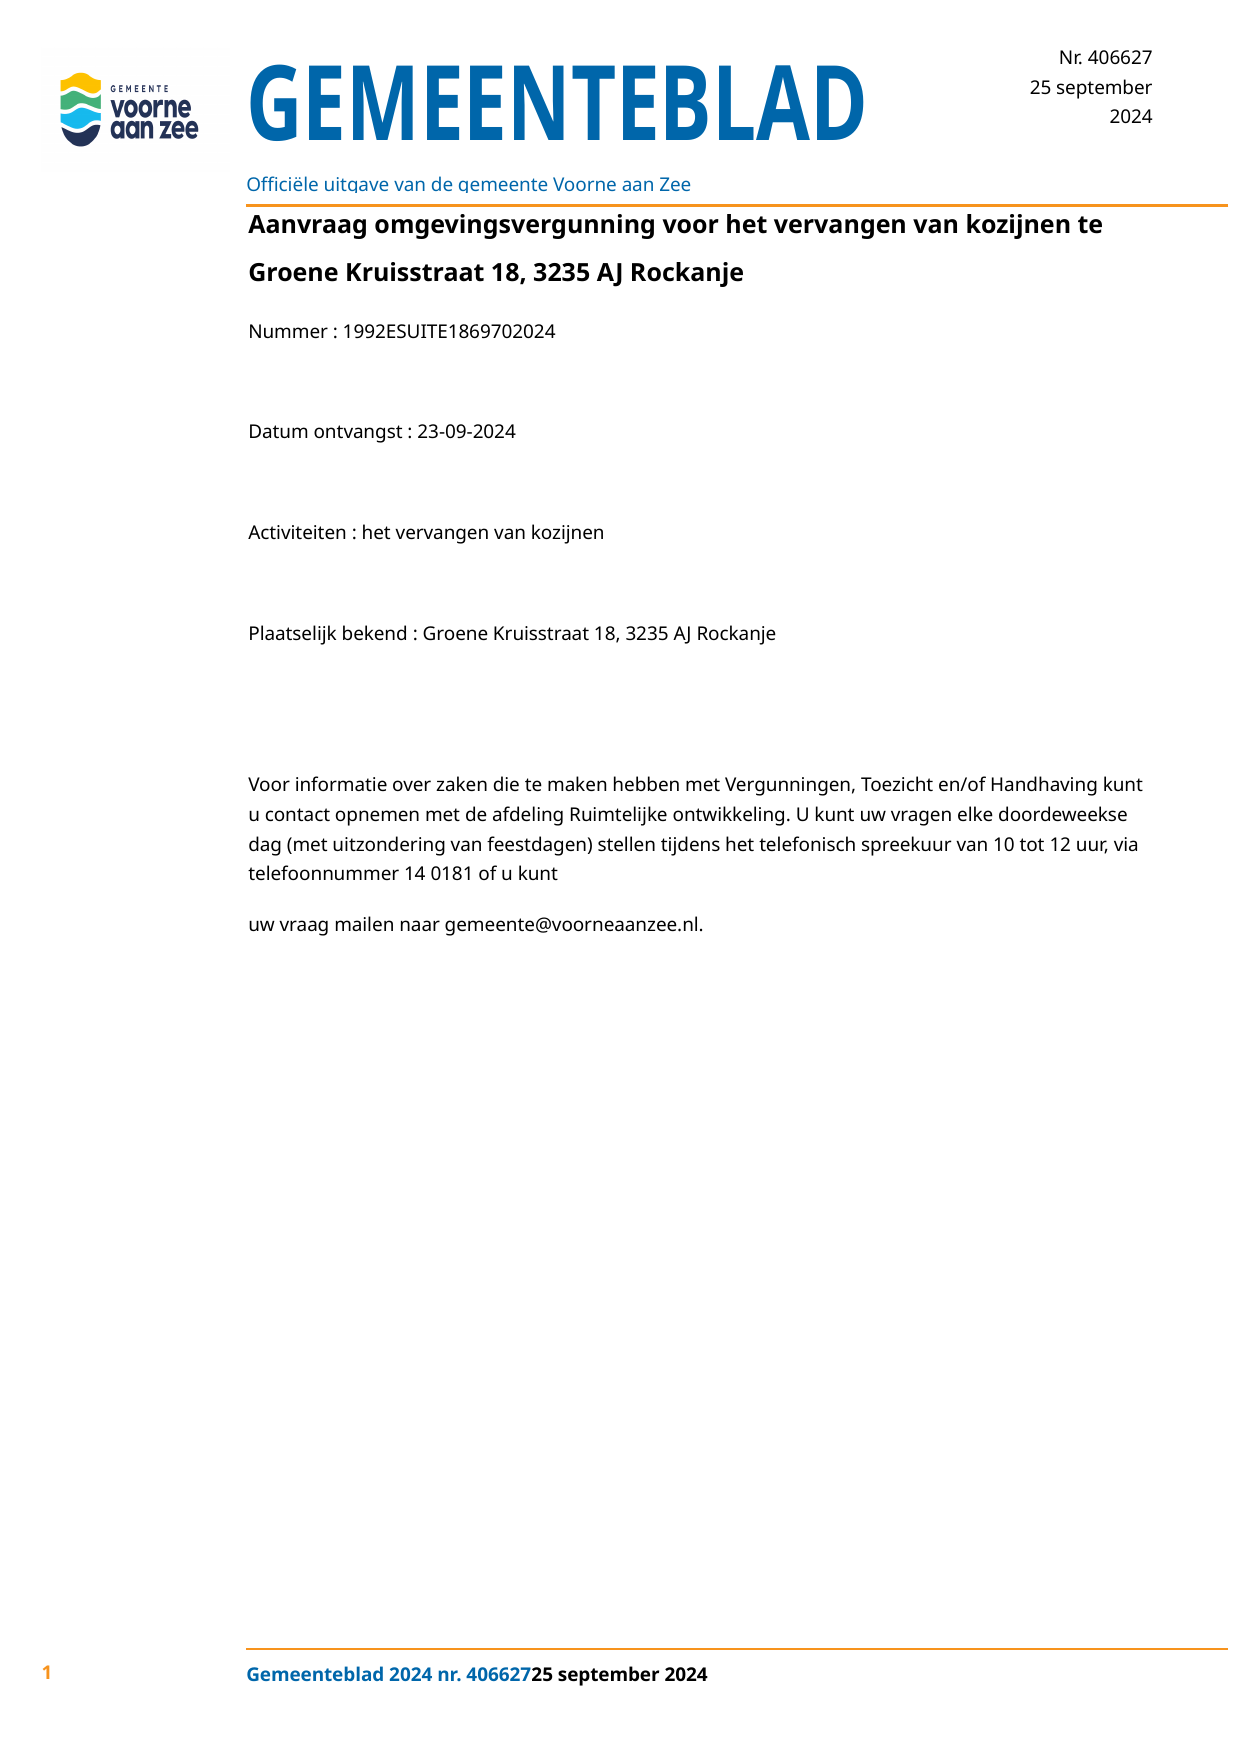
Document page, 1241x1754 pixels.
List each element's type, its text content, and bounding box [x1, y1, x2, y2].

text Plaatselijk bekend : Groene Kruisstraat 18, 3235 AJ Rockanje [248, 620, 1152, 646]
text Datum ontvangst : 23-09-2024 [248, 419, 1152, 444]
picture [41, 47, 231, 172]
text Activiteiten : het vervangen van kozijnen [248, 519, 1152, 545]
text Voor informatie over zaken die te maken hebben met Vergunningen, Toezicht en/of Handhaving kunt u contact opnemen met de afdeling Ruimtelijke ontwikkeling. U kunt uw vragen elke doordeweekse dag (met uitzondering van feestdagen) stellen tijdens het telefonisch spreekuur van 10 tot 12 uur, via telefoonnummer 14 0181 of u kunt [248, 772, 1152, 886]
text uw vraag mailen naar gemeente@voorneaanzee.nl. [248, 911, 1152, 937]
text Aanvraag omgevingsvergunning voor het vervangen van kozijnen te Groene Kruisstraat 18, 3235 AJ Rockanje [248, 207, 1152, 288]
text Nummer : 1992ESUITE1869702024 [248, 318, 1152, 344]
